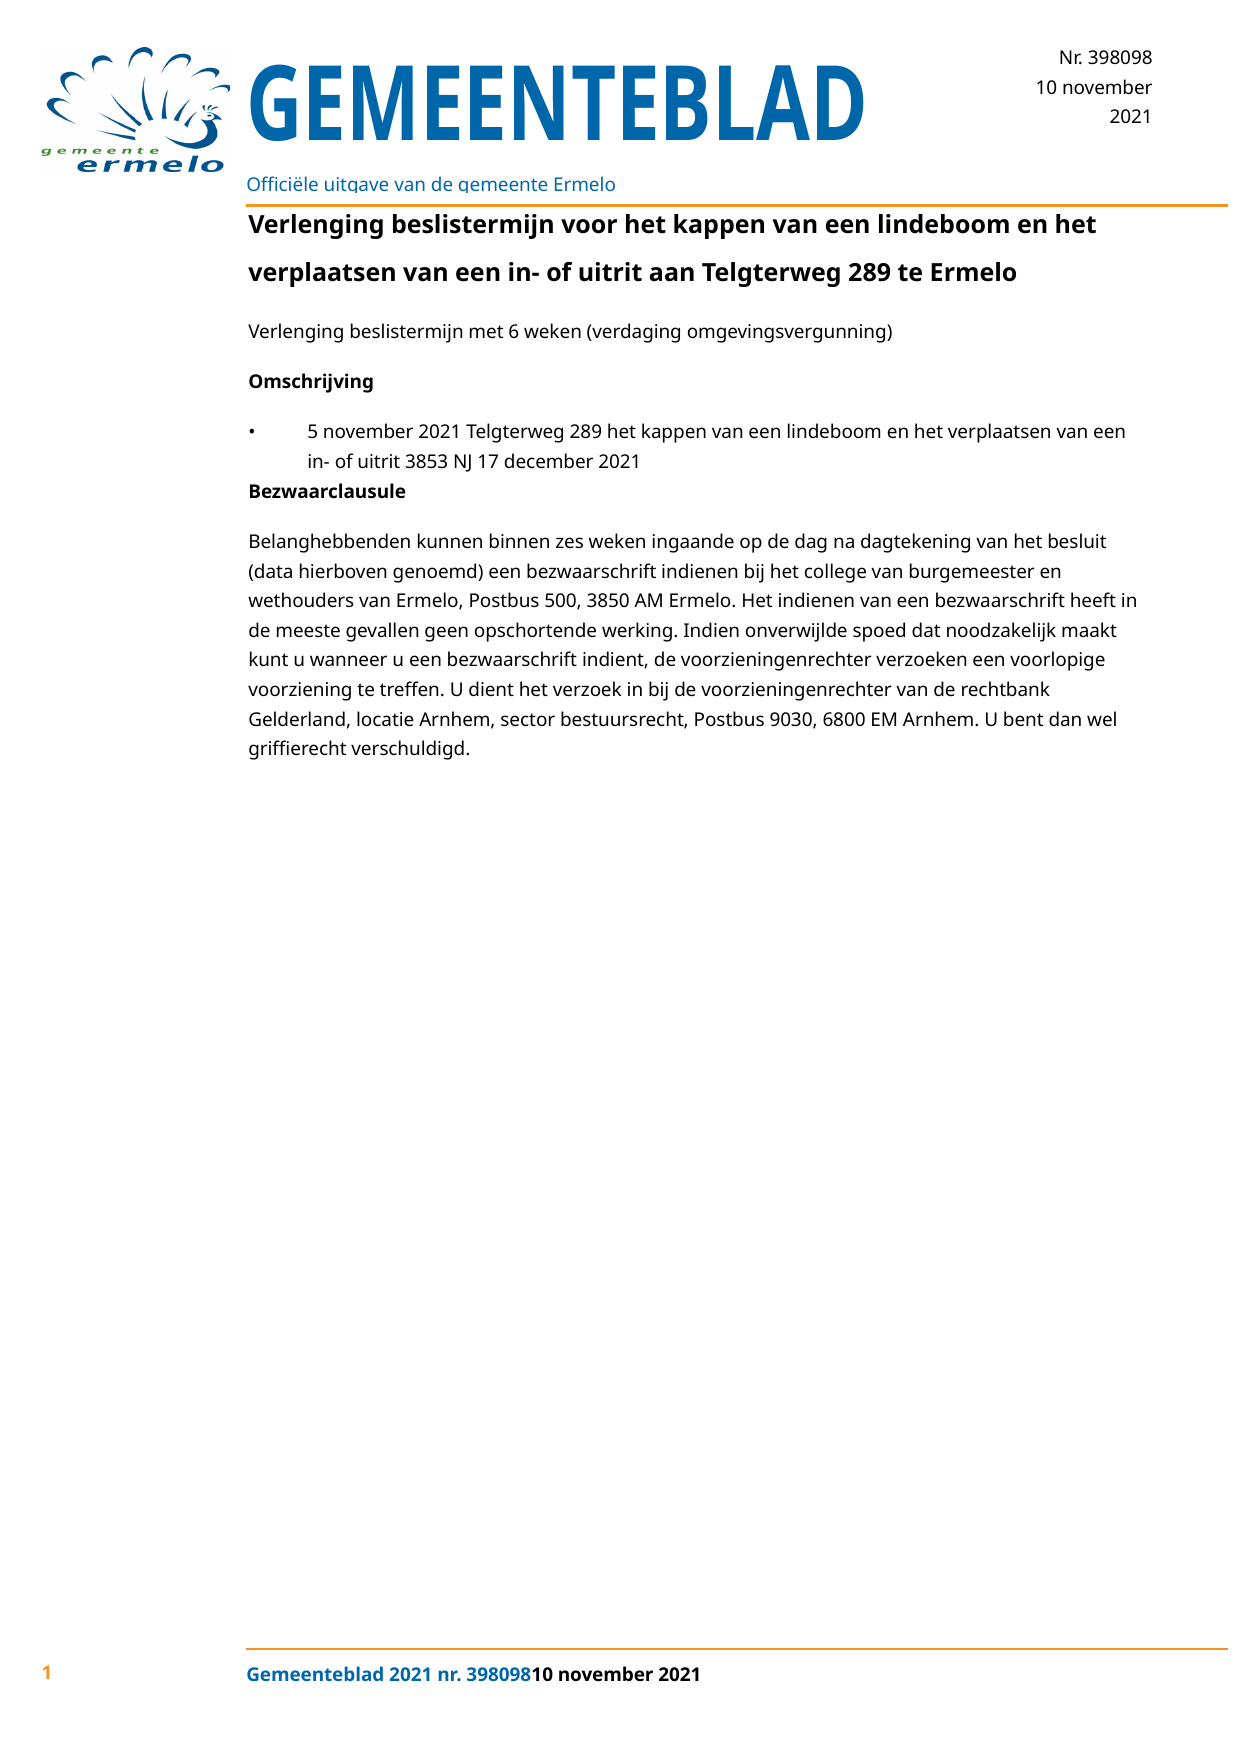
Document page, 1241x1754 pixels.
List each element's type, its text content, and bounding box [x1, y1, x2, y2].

text Omschrijving [248, 368, 1152, 394]
text Belanghebbenden kunnen binnen zes weken ingaande op de dag na dagtekening van het besluit (data hierboven genoemd) een bezwaarschrift indienen bij het college van burgemeester en wethouders van Ermelo, Postbus 500, 3850 AM Ermelo. Het indienen van een bezwaarschrift heeft in de meeste gevallen geen opschortende werking. Indien onverwijlde spoed dat noodzakelijk maakt kunt u wanneer u een bezwaarschrift indient, de voorzieningenrechter verzoeken een voorlopige voorziening te treffen. U dient het verzoek in bij de voorzieningenrechter van de rechtbank Gelderland, locatie Arnhem, sector bestuursrecht, Postbus 9030, 6800 EM Arnhem. U bent dan wel griffierecht verschuldigd. [248, 528, 1152, 761]
text Verlenging beslistermijn met 6 weken (verdaging omgevingsvergunning) [248, 318, 1152, 344]
text Bezwaarclausule [248, 478, 1152, 504]
list 5 november 2021 Telgterweg 289 het kappen van een lindeboom en het verplaatsen van een in- of uitrit 3853 NJ 17 december 2021 [248, 419, 1152, 474]
text Verlenging beslistermijn voor het kappen van een lindeboom en het verplaatsen van een in- of uitrit aan Telgterweg 289 te Ermelo [248, 207, 1152, 288]
picture [41, 47, 231, 172]
